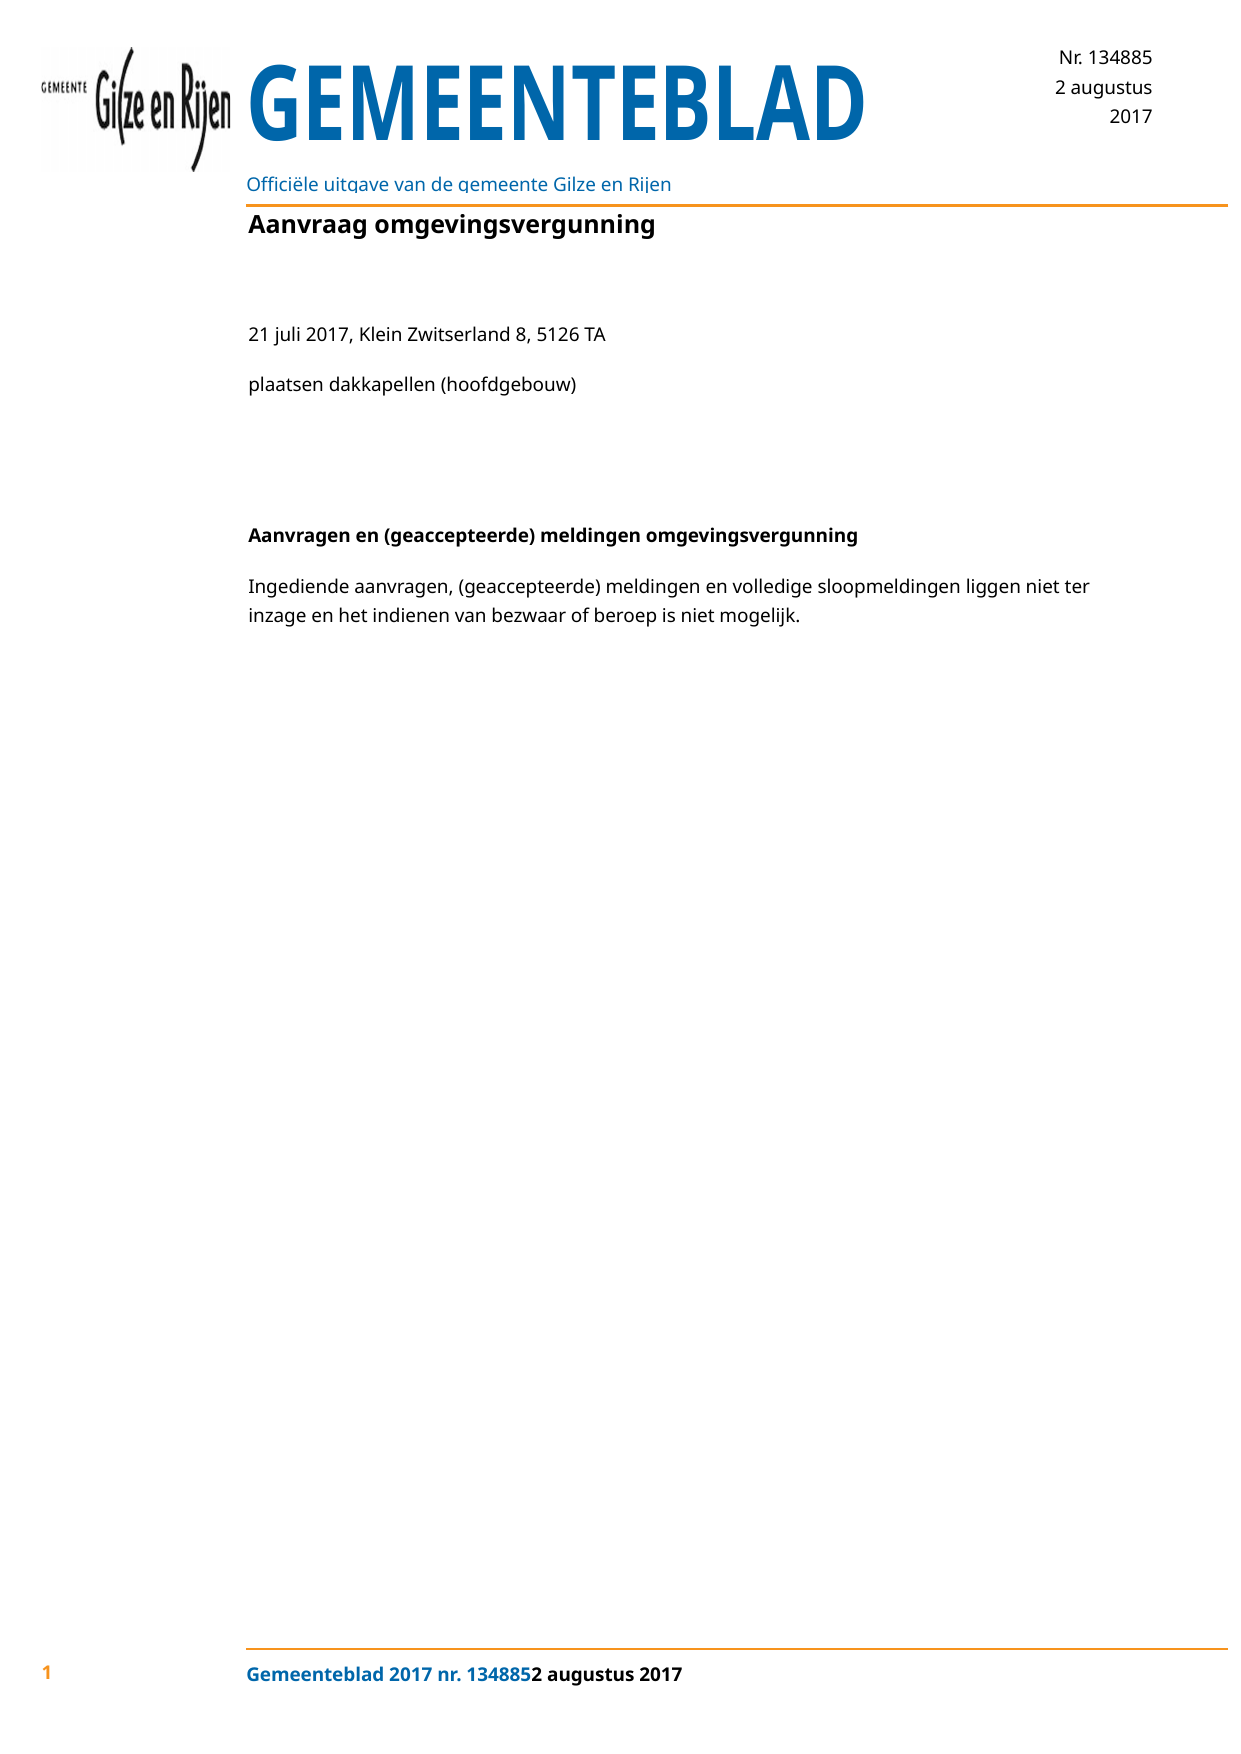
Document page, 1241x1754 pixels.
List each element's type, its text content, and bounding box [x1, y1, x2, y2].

text 21 juli 2017, Klein Zwitserland 8, 5126 TA [248, 321, 1152, 346]
picture [41, 47, 231, 172]
text Aanvraag omgevingsvergunning [248, 207, 1152, 241]
text Ingediende aanvragen, (geaccepteerde) meldingen en volledige sloopmeldingen liggen niet ter inzage en het indienen van bezwaar of beroep is niet mogelijk. [248, 573, 1152, 628]
text Aanvragen en (geaccepteerde) meldingen omgevingsvergunning [248, 522, 1152, 548]
text plaatsen dakkapellen (hoofdgebouw) [248, 371, 1152, 397]
